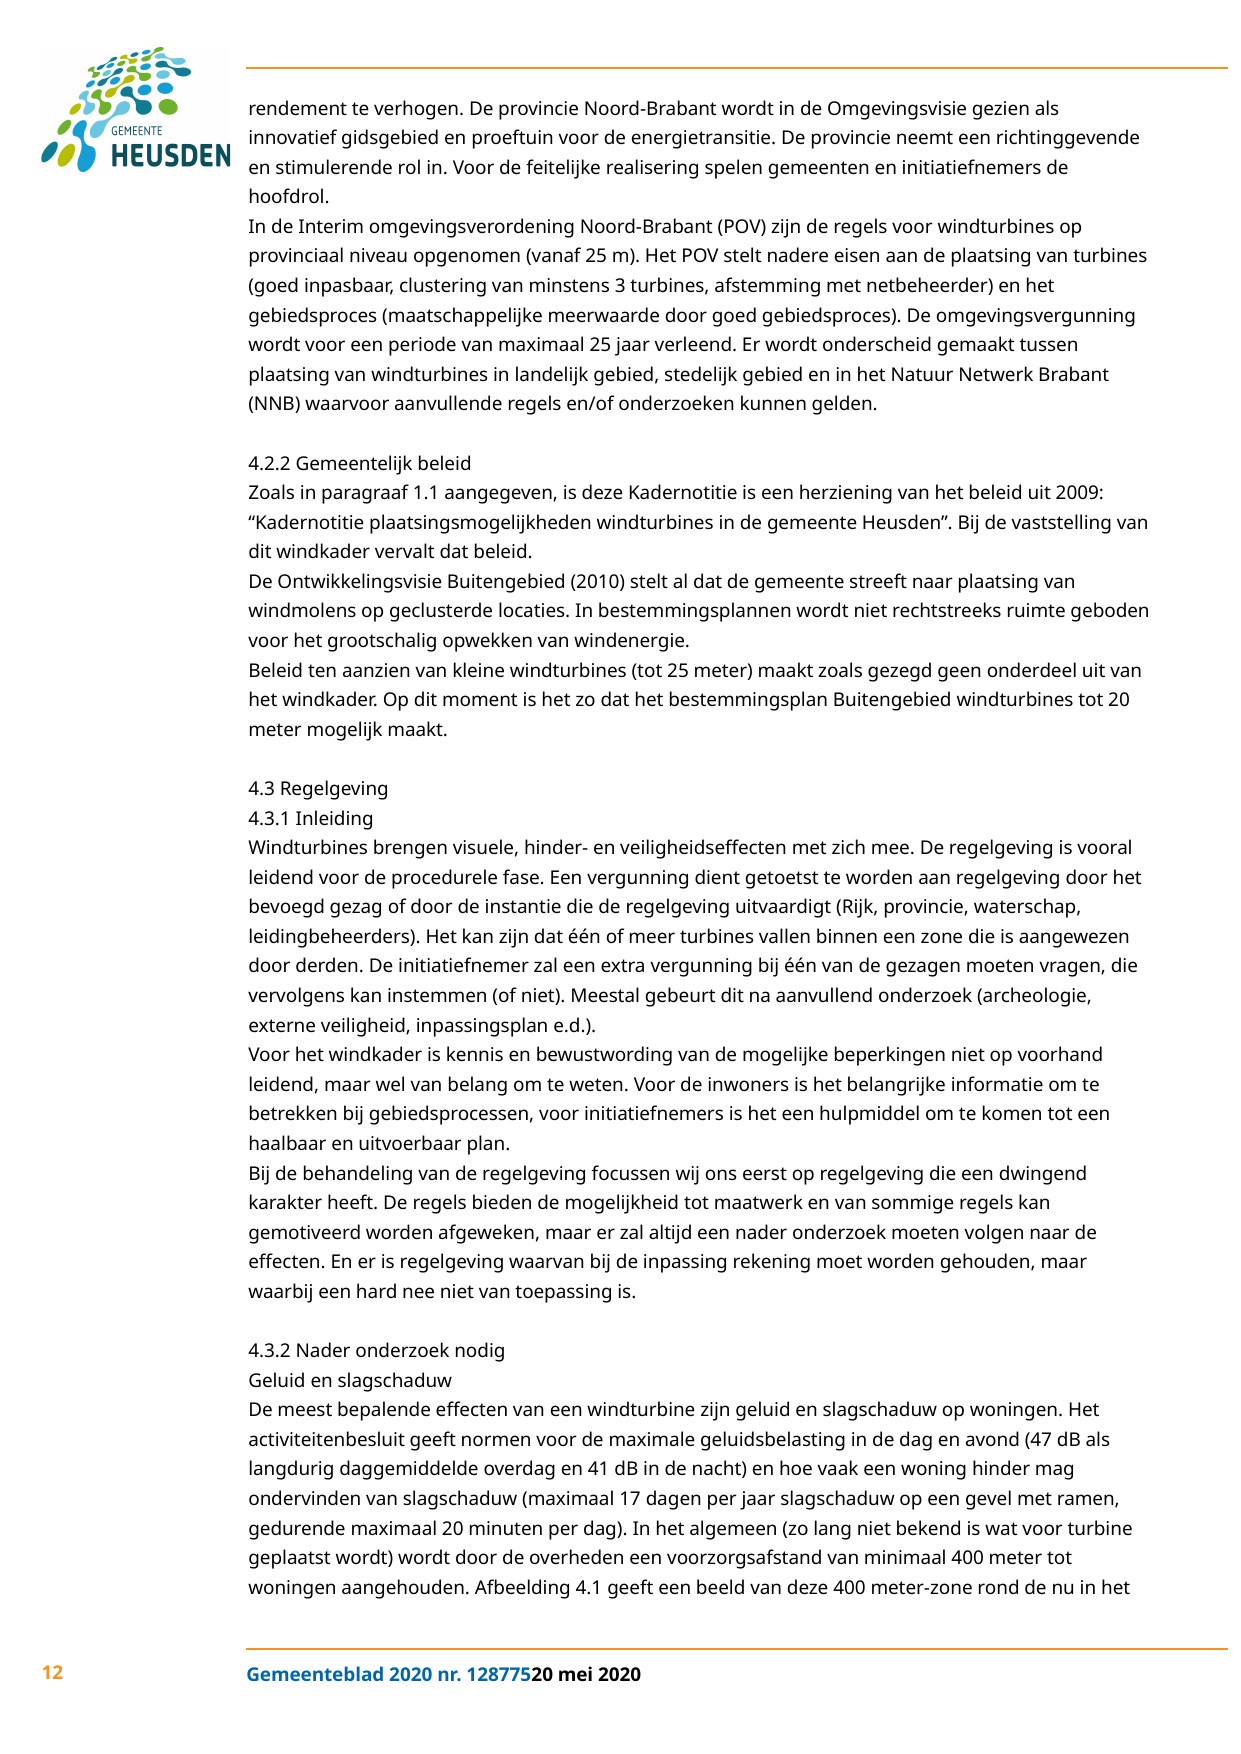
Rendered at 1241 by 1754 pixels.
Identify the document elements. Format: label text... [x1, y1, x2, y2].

text In de Interim omgevingsverordening Noord-Brabant (POV) zijn de regels voor windturbines op provinciaal niveau opgenomen (vanaf 25 m). Het POV stelt nadere eisen aan de plaatsing van turbines (goed inpasbaar, clustering van minstens 3 turbines, afstemming met netbeheerder) en het gebiedsproces (maatschappelijke meerwaarde door goed gebiedsproces). De omgevingsvergunning wordt voor een periode van maximaal 25 jaar verleend. Er wordt onderscheid gemaakt tussen plaatsing van windturbines in landelijk gebied, stedelijk gebied en in het Natuur Netwerk Brabant (NNB) waarvoor aanvullende regels en/of onderzoeken kunnen gelden. [248, 213, 1152, 416]
text Geluid en slagschaduw [248, 1367, 1152, 1393]
text 4.3.2 Nader onderzoek nodig [248, 1337, 1152, 1363]
picture [41, 47, 231, 172]
text Bij de behandeling van de regelgeving focussen wij ons eerst op regelgeving die een dwingend karakter heeft. De regels bieden de mogelijkheid tot maatwerk en van sommige regels kan gemotiveerd worden afgeweken, maar er zal altijd een nader onderzoek moeten volgen naar de effecten. En er is regelgeving waarvan bij de inpassing rekening moet worden gehouden, maar waarbij een hard nee niet van toepassing is. [248, 1160, 1152, 1304]
text De meest bepalende effecten van een windturbine zijn geluid en slagschaduw op woningen. Het activiteitenbesluit geeft normen voor de maximale geluidsbelasting in de dag en avond (47 dB als langdurig daggemiddelde overdag en 41 dB in de nacht) en hoe vaak een woning hinder mag ondervinden van slagschaduw (maximaal 17 dagen per jaar slagschaduw op een gevel met ramen, gedurende maximaal 20 minuten per dag). In het algemeen (zo lang niet bekend is wat voor turbine geplaatst wordt) wordt door de overheden een voorzorgsafstand van minimaal 400 meter tot woningen aangehouden. Afbeelding 4.1 geeft een beeld van deze 400 meter-zone rond de nu in het [248, 1396, 1152, 1600]
text Zoals in paragraaf 1.1 aangegeven, is deze Kadernotitie is een herziening van het beleid uit 2009: “Kadernotitie plaatsingsmogelijkheden windturbines in de gemeente Heusden”. Bij de vaststelling van dit windkader vervalt dat beleid. [248, 479, 1152, 564]
text rendement te verhogen. De provincie Noord-Brabant wordt in de Omgevingsvisie gezien als innovatief gidsgebied en proeftuin voor de energietransitie. De provincie neemt een richtinggevende en stimulerende rol in. Voor de feitelijke realisering spelen gemeenten en initiatiefnemers de hoofdrol. [248, 95, 1152, 209]
text 4.3 Regelgeving [248, 775, 1152, 801]
text De Ontwikkelingsvisie Buitengebied (2010) stelt al dat de gemeente streeft naar plaatsing van windmolens op geclusterde locaties. In bestemmingsplannen wordt niet rechtstreeks ruimte geboden voor het grootschalig opwekken van windenergie. [248, 568, 1152, 653]
text Beleid ten aanzien van kleine windturbines (tot 25 meter) maakt zoals gezegd geen onderdeel uit van het windkader. Op dit moment is het zo dat het bestemmingsplan Buitengebied windturbines tot 20 meter mogelijk maakt. [248, 657, 1152, 742]
text Windturbines brengen visuele, hinder- en veiligheidseffecten met zich mee. De regelgeving is vooral leidend voor de procedurele fase. Een vergunning dient getoetst te worden aan regelgeving door het bevoegd gezag of door de instantie die de regelgeving uitvaardigt (Rijk, provincie, waterschap, leidingbeheerders). Het kan zijn dat één of meer turbines vallen binnen een zone die is aangewezen door derden. De initiatiefnemer zal een extra vergunning bij één van de gezagen moeten vragen, die vervolgens kan instemmen (of niet). Meestal gebeurt dit na aanvullend onderzoek (archeologie, externe veiligheid, inpassingsplan e.d.). [248, 834, 1152, 1038]
text Voor het windkader is kennis en bewustwording van de mogelijke beperkingen niet op voorhand leidend, maar wel van belang om te weten. Voor de inwoners is het belangrijke informatie om te betrekken bij gebiedsprocessen, voor initiatiefnemers is het een hulpmiddel om te komen tot een haalbaar en uitvoerbaar plan. [248, 1041, 1152, 1156]
text 4.2.2 Gemeentelijk beleid [248, 450, 1152, 476]
text 4.3.1 Inleiding [248, 805, 1152, 831]
